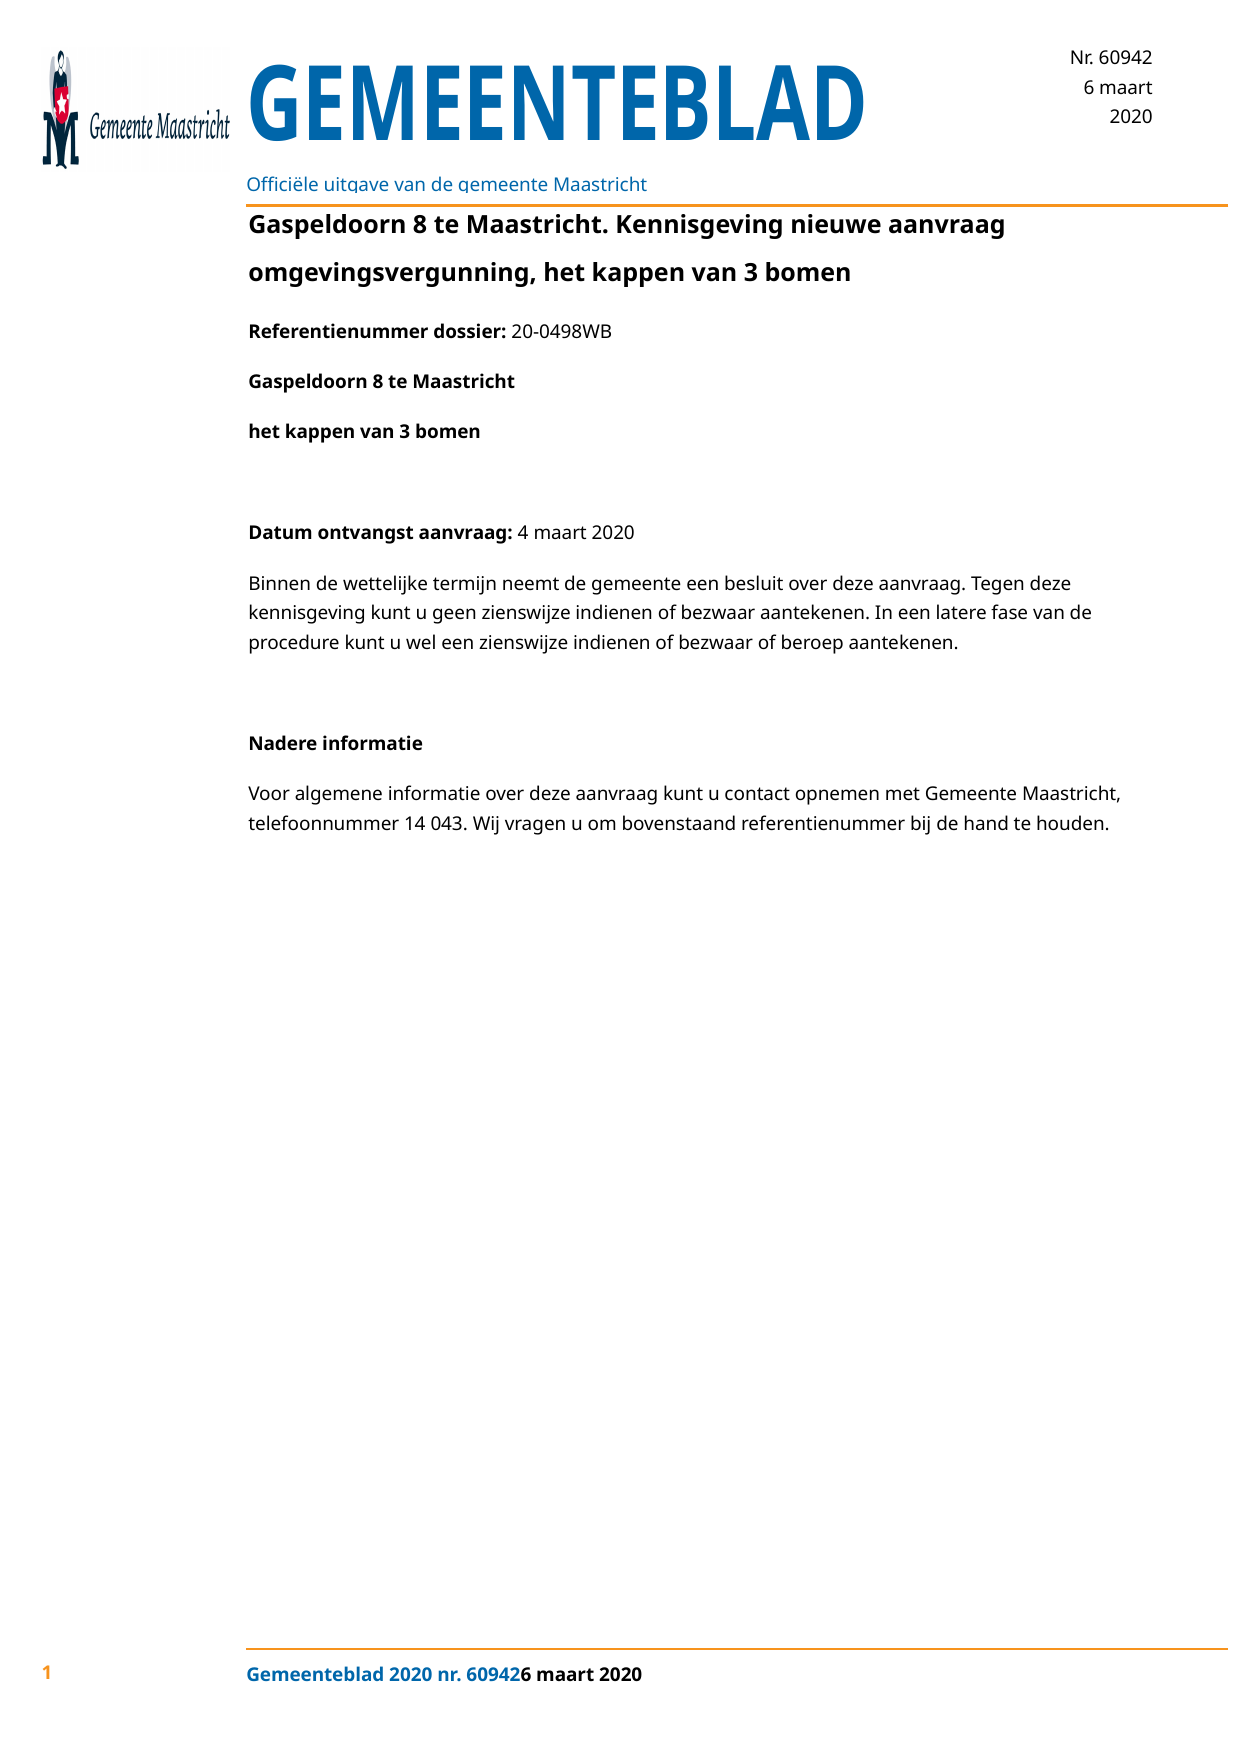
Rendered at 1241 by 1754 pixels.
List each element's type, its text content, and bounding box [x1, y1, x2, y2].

text Nadere informatie [248, 730, 1152, 756]
text Referentienummer dossier: 20-0498WB [248, 318, 1152, 344]
text Gaspeldoorn 8 te Maastricht. Kennisgeving nieuwe aanvraag omgevingsvergunning, het kappen van 3 bomen [248, 207, 1152, 288]
text Datum ontvangst aanvraag: 4 maart 2020 [248, 519, 1152, 545]
text Gaspeldoorn 8 te Maastricht [248, 368, 1152, 394]
text het kappen van 3 bomen [248, 419, 1152, 444]
text Binnen de wettelijke termijn neemt de gemeente een besluit over deze aanvraag. Tegen deze kennisgeving kunt u geen zienswijze indienen of bezwaar aantekenen. In een latere fase van de procedure kunt u wel een zienswijze indienen of bezwaar of beroep aantekenen. [248, 570, 1152, 655]
text Voor algemene informatie over deze aanvraag kunt u contact opnemen met Gemeente Maastricht, telefoonnummer 14 043. Wij vragen u om bovenstaand referentienummer bij de hand te houden. [248, 780, 1152, 836]
picture [41, 47, 231, 172]
